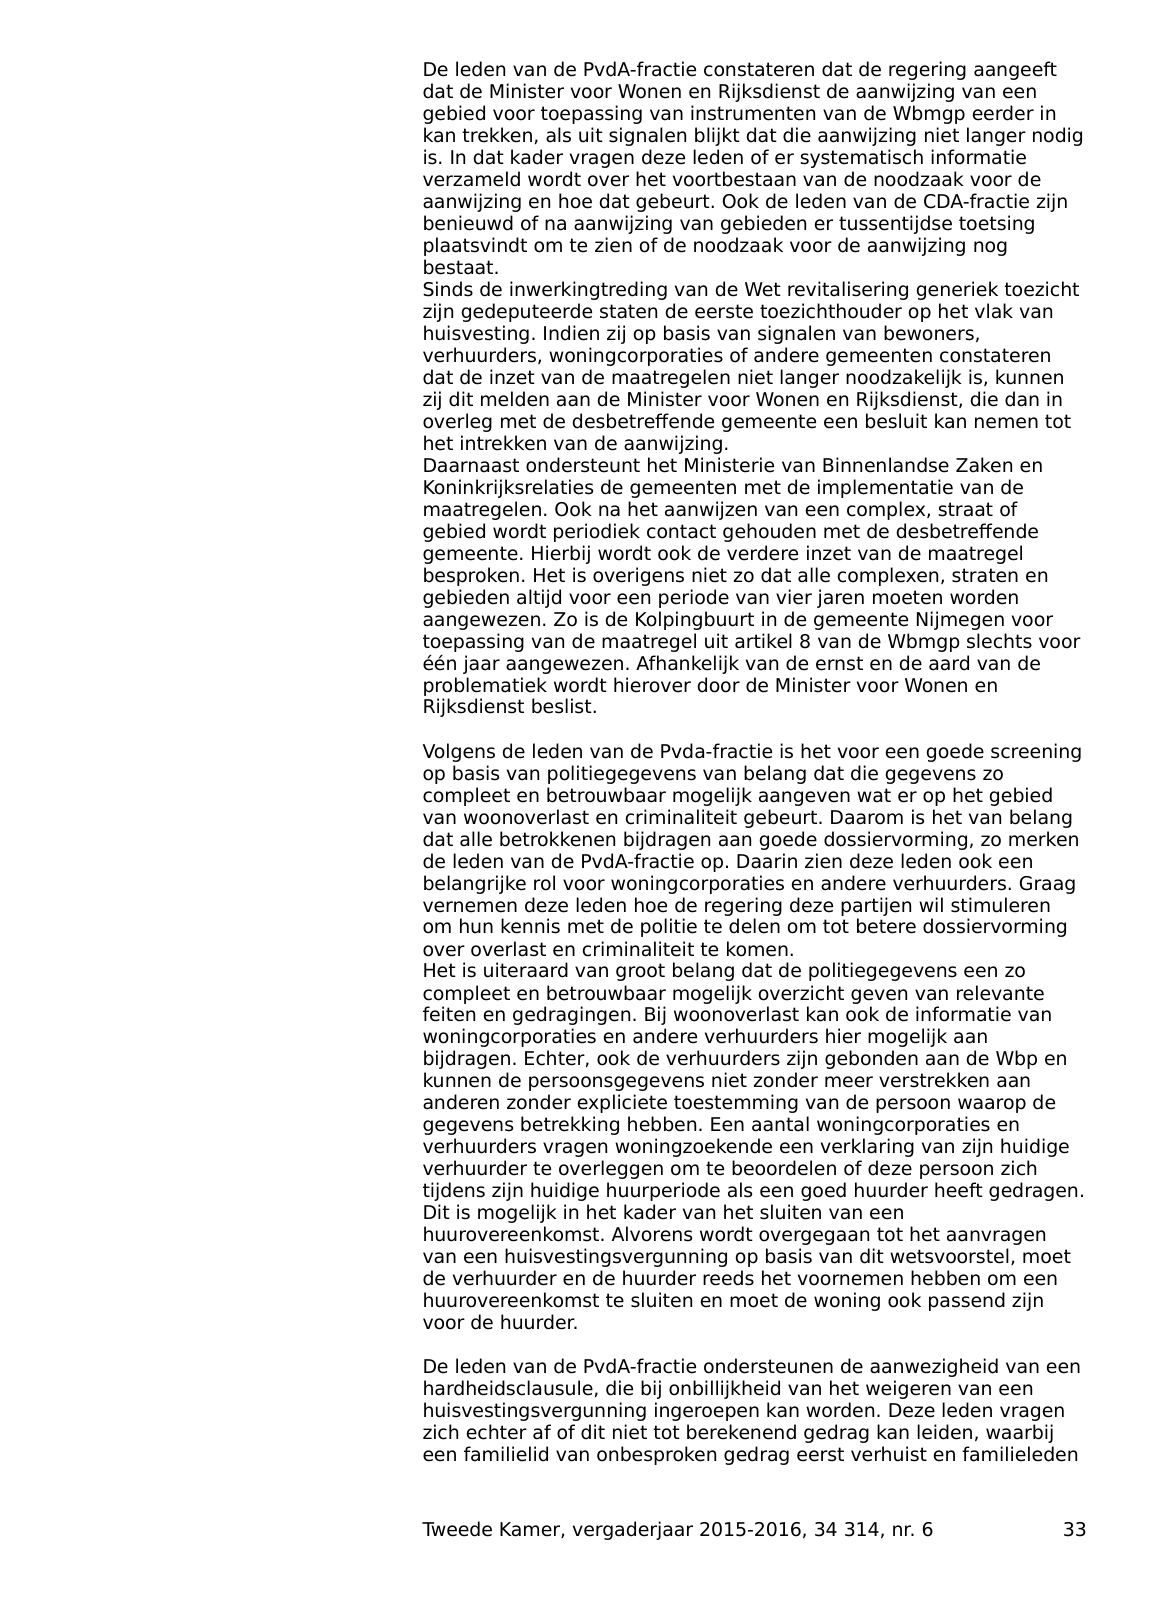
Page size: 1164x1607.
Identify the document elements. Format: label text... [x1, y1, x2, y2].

text De leden van de PvdA-fractie constateren dat de regering aangeeft dat de Minister voor Wonen en Rijksdienst de aanwijzing van een gebied voor toepassing van instrumenten van de Wbmgp eerder in kan trekken, als uit signalen blijkt dat die aanwijzing niet langer nodig is. In dat kader vragen deze leden of er systematisch informatie verzameld wordt over het voortbestaan van de noodzaak voor de aanwijzing en hoe dat gebeurt. Ook de leden van de CDA-fractie zijn benieuwd of na aanwijzing van gebieden er tussentijdse toetsing plaatsvindt om te zien of de noodzaak voor de aanwijzing nog bestaat. [422, 59, 1087, 279]
text De leden van de PvdA-fractie ondersteunen de aanwezigheid van een hardheidsclausule, die bij onbillijkheid van het weigeren van een huisvestingsvergunning ingeroepen kan worden. Deze leden vragen zich echter af of dit niet tot berekenend gedrag kan leiden, waarbij een familielid van onbesproken gedrag eerst verhuist en familieleden [422, 1356, 1087, 1466]
text Volgens de leden van de Pvda-fractie is het voor een goede screening op basis van politiegegevens van belang dat die gegevens zo compleet en betrouwbaar mogelijk aangeven wat er op het gebied van woonoverlast en criminaliteit gebeurt. Daarom is het van belang dat alle betrokkenen bijdragen aan goede dossiervorming, zo merken de leden van de PvdA-fractie op. Daarin zien deze leden ook een belangrijke rol voor woningcorporaties en andere verhuurders. Graag vernemen deze leden hoe de regering deze partijen wil stimuleren om hun kennis met de politie te delen om tot betere dossiervorming over overlast en criminaliteit te komen. [422, 741, 1087, 960]
text Het is uiteraard van groot belang dat de politiegegevens een zo compleet en betrouwbaar mogelijk overzicht geven van relevante feiten en gedragingen. Bij woonoverlast kan ook de informatie van woningcorporaties en andere verhuurders hier mogelijk aan bijdragen. Echter, ook de verhuurders zijn gebonden aan de Wbp en kunnen de persoonsgegevens niet zonder meer verstrekken aan anderen zonder expliciete toestemming van de persoon waarop de gegevens betrekking hebben. Een aantal woningcorporaties en verhuurders vragen woningzoekende een verklaring van zijn huidige verhuurder te overleggen om te beoordelen of deze persoon zich tijdens zijn huidige huurperiode als een goed huurder heeft gedragen. Dit is mogelijk in het kader van het sluiten van een huurovereenkomst. Alvorens wordt overgegaan tot het aanvragen van een huisvestingsvergunning op basis van dit wetsvoorstel, moet de verhuurder en de huurder reeds het voornemen hebben om een huurovereenkomst te sluiten en moet de woning ook passend zijn voor de huurder. [422, 960, 1087, 1334]
text Daarnaast ondersteunt het Ministerie van Binnenlandse Zaken en Koninkrijksrelaties de gemeenten met de implementatie van de maatregelen. Ook na het aanwijzen van een complex, straat of gebied wordt periodiek contact gehouden met de desbetreffende gemeente. Hierbij wordt ook de verdere inzet van de maatregel besproken. Het is overigens niet zo dat alle complexen, straten en gebieden altijd voor een periode van vier jaren moeten worden aangewezen. Zo is de Kolpingbuurt in de gemeente Nijmegen voor toepassing van de maatregel uit artikel 8 van de Wbmgp slechts voor één jaar aangewezen. Afhankelijk van de ernst en de aard van de problematiek wordt hierover door de Minister voor Wonen en Rijksdienst beslist. [422, 455, 1087, 718]
text Sinds de inwerkingtreding van de Wet revitalisering generiek toezicht zijn gedeputeerde staten de eerste toezichthouder op het vlak van huisvesting. Indien zij op basis van signalen van bewoners, verhuurders, woningcorporaties of andere gemeenten constateren dat de inzet van de maatregelen niet langer noodzakelijk is, kunnen zij dit melden aan de Minister voor Wonen en Rijksdienst, die dan in overleg met de desbetreffende gemeente een besluit kan nemen tot het intrekken van de aanwijzing. [422, 279, 1087, 455]
